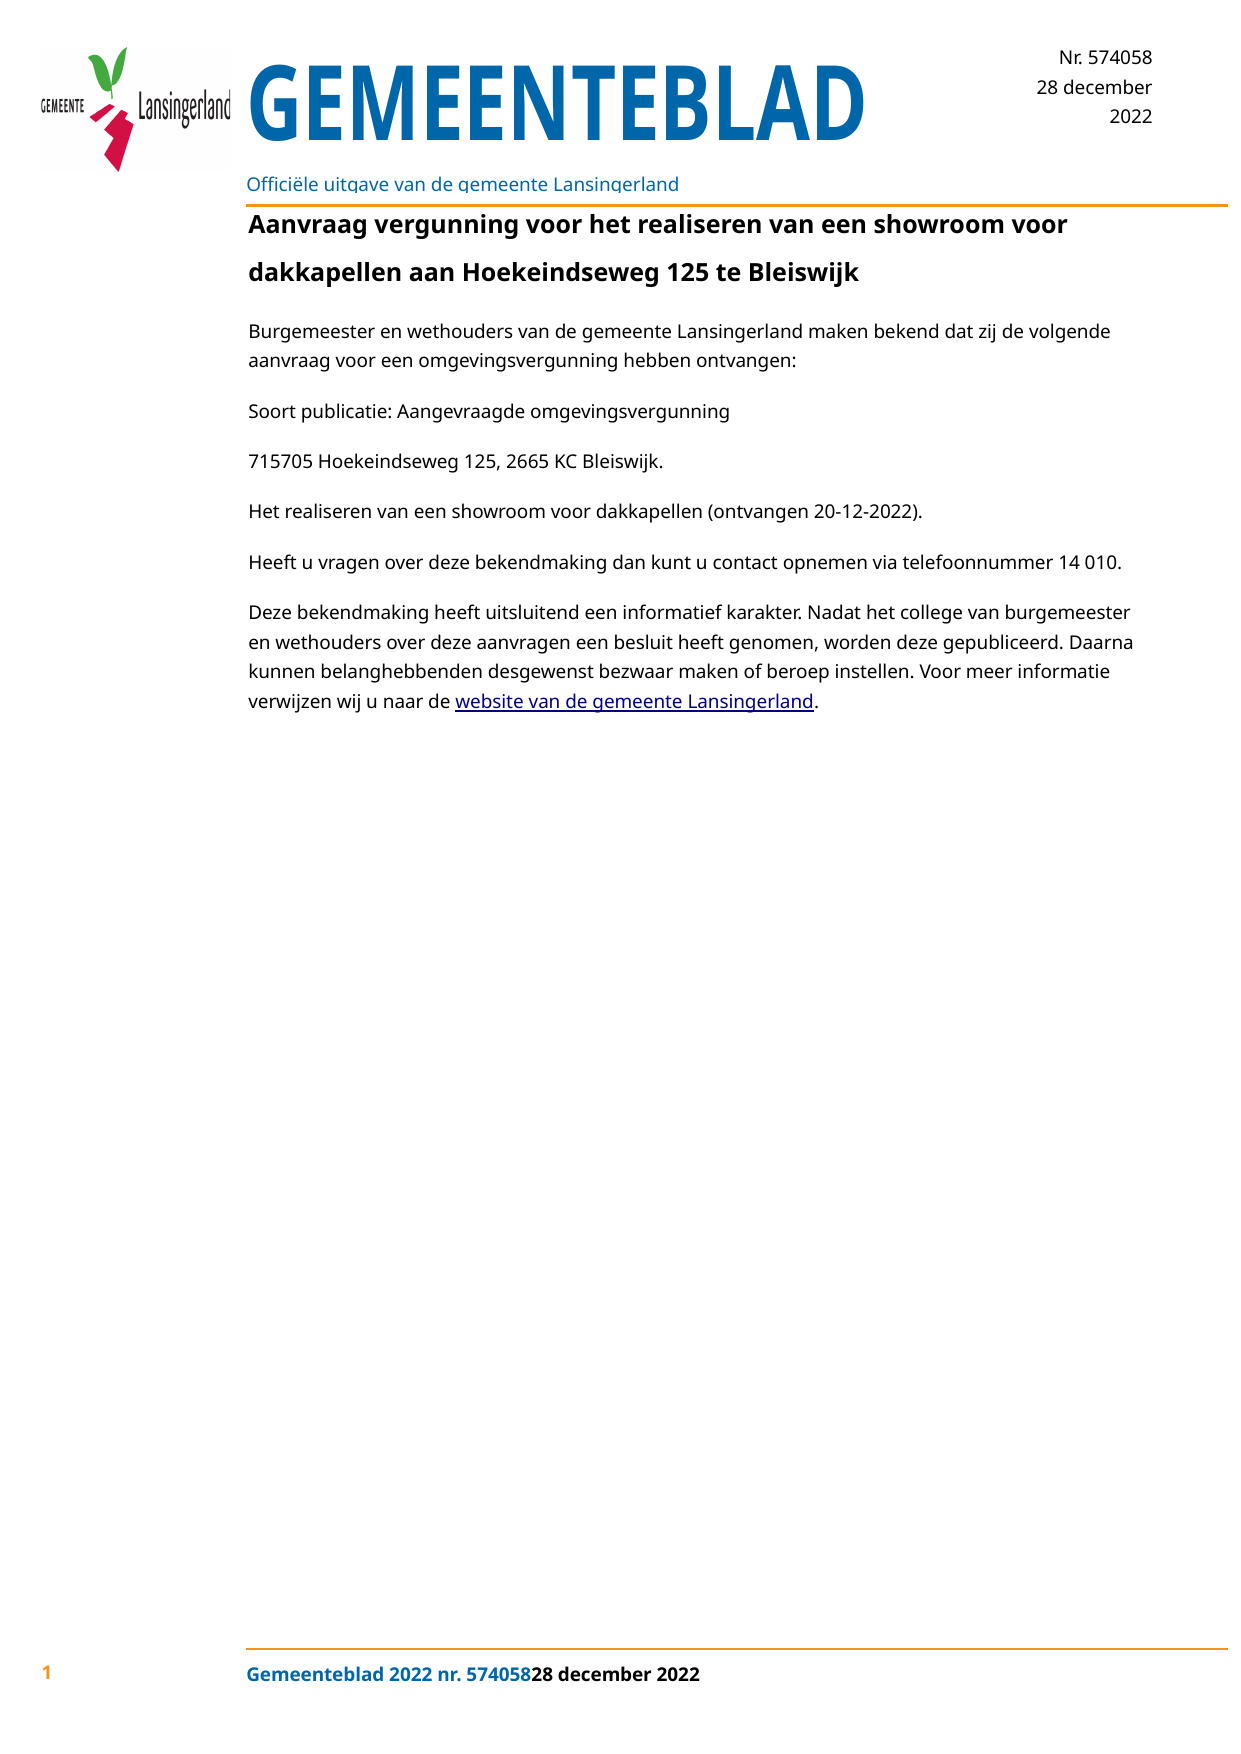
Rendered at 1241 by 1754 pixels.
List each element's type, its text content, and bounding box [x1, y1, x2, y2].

text Deze bekendmaking heeft uitsluitend een informatief karakter. Nadat het college van burgemeester en wethouders over deze aanvragen een besluit heeft genomen, worden deze gepubliceerd. Daarna kunnen belanghebbenden desgewenst bezwaar maken of beroep instellen. Voor meer informatie verwijzen wij u naar de website van de gemeente Lansingerland. [248, 599, 1152, 714]
picture [41, 47, 231, 172]
text 715705 Hoekeindseweg 125, 2665 KC Bleiswijk. [248, 448, 1152, 474]
text Soort publicatie: Aangevraagde omgevingsvergunning [248, 398, 1152, 424]
text Heeft u vragen over deze bekendmaking dan kunt u contact opnemen via telefoonnummer 14 010. [248, 549, 1152, 575]
text Aanvraag vergunning voor het realiseren van een showroom voor dakkapellen aan Hoekeindseweg 125 te Bleiswijk [248, 207, 1152, 288]
text Het realiseren van een showroom voor dakkapellen (ontvangen 20-12-2022). [248, 499, 1152, 524]
text Burgemeester en wethouders van de gemeente Lansingerland maken bekend dat zij de volgende aanvraag voor een omgevingsvergunning hebben ontvangen: [248, 318, 1152, 373]
